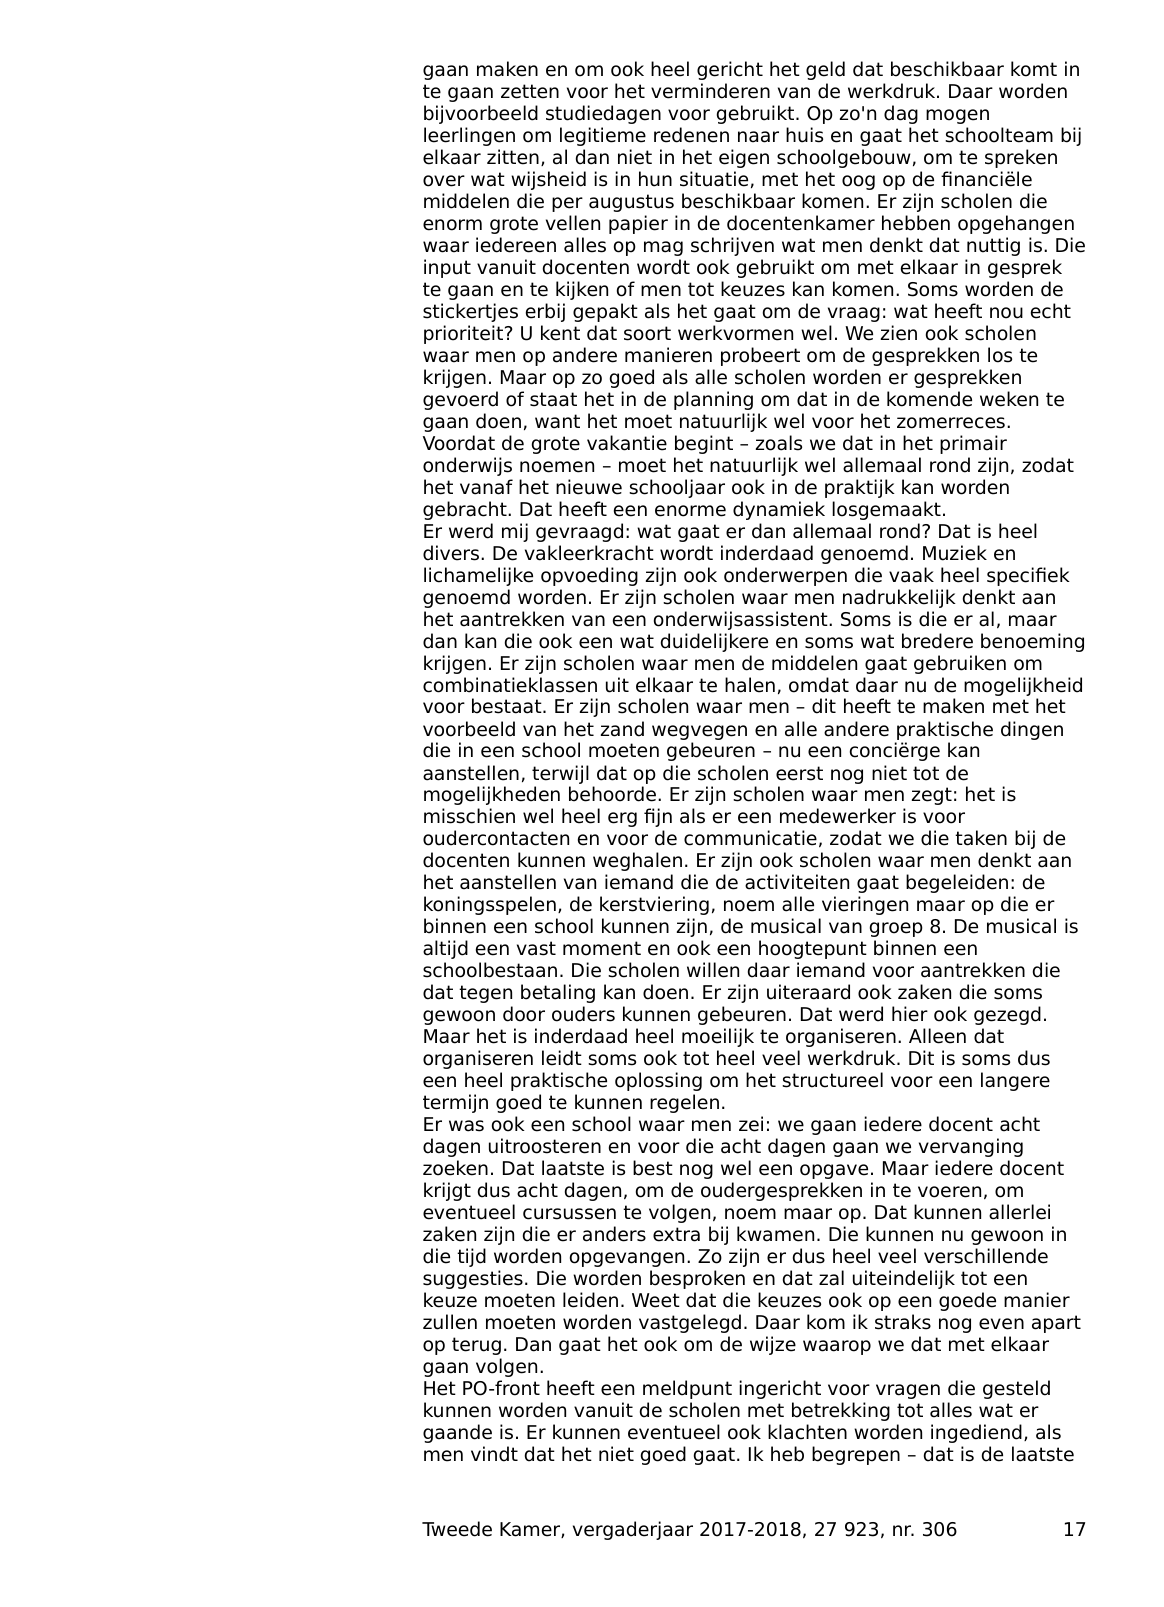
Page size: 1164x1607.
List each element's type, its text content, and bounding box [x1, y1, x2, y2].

text Er was ook een school waar men zei: we gaan iedere docent acht dagen uitroosteren en voor die acht dagen gaan we vervanging zoeken. Dat laatste is best nog wel een opgave. Maar iedere docent krijgt dus acht dagen, om de oudergesprekken in te voeren, om eventueel cursussen te volgen, noem maar op. Dat kunnen allerlei zaken zijn die er anders extra bij kwamen. Die kunnen nu gewoon in die tijd worden opgevangen. Zo zijn er dus heel veel verschillende suggesties. Die worden besproken en dat zal uiteindelijk tot een keuze moeten leiden. Weet dat die keuzes ook op een goede manier zullen moeten worden vastgelegd. Daar kom ik straks nog even apart op terug. Dan gaat het ook om de wijze waarop we dat met elkaar gaan volgen. [422, 1114, 1087, 1378]
text Er werd mij gevraagd: wat gaat er dan allemaal rond? Dat is heel divers. De vakleerkracht wordt inderdaad genoemd. Muziek en lichamelijke opvoeding zijn ook onderwerpen die vaak heel specifiek genoemd worden. Er zijn scholen waar men nadrukkelijk denkt aan het aantrekken van een onderwijsassistent. Soms is die er al, maar dan kan die ook een wat duidelijkere en soms wat bredere benoeming krijgen. Er zijn scholen waar men de middelen gaat gebruiken om combinatieklassen uit elkaar te halen, omdat daar nu de mogelijkheid voor bestaat. Er zijn scholen waar men – dit heeft te maken met het voorbeeld van het zand wegvegen en alle andere praktische dingen die in een school moeten gebeuren – nu een conciërge kan aanstellen, terwijl dat op die scholen eerst nog niet tot de mogelijkheden behoorde. Er zijn scholen waar men zegt: het is misschien wel heel erg fijn als er een medewerker is voor oudercontacten en voor de communicatie, zodat we die taken bij de docenten kunnen weghalen. Er zijn ook scholen waar men denkt aan het aanstellen van iemand die de activiteiten gaat begeleiden: de koningsspelen, de kerstviering, noem alle vieringen maar op die er binnen een school kunnen zijn, de musical van groep 8. De musical is altijd een vast moment en ook een hoogtepunt binnen een schoolbestaan. Die scholen willen daar iemand voor aantrekken die dat tegen betaling kan doen. Er zijn uiteraard ook zaken die soms gewoon door ouders kunnen gebeuren. Dat werd hier ook gezegd. Maar het is inderdaad heel moeilijk te organiseren. Alleen dat organiseren leidt soms ook tot heel veel werkdruk. Dit is soms dus een heel praktische oplossing om het structureel voor een langere termijn goed te kunnen regelen. [422, 521, 1087, 1114]
text Het PO-front heeft een meldpunt ingericht voor vragen die gesteld kunnen worden vanuit de scholen met betrekking tot alles wat er gaande is. Er kunnen eventueel ook klachten worden ingediend, als men vindt dat het niet goed gaat. Ik heb begrepen – dat is de laatste [422, 1378, 1087, 1466]
text gaan maken en om ook heel gericht het geld dat beschikbaar komt in te gaan zetten voor het verminderen van de werkdruk. Daar worden bijvoorbeeld studiedagen voor gebruikt. Op zo'n dag mogen leerlingen om legitieme redenen naar huis en gaat het schoolteam bij elkaar zitten, al dan niet in het eigen schoolgebouw, om te spreken over wat wijsheid is in hun situatie, met het oog op de financiële middelen die per augustus beschikbaar komen. Er zijn scholen die enorm grote vellen papier in de docentenkamer hebben opgehangen waar iedereen alles op mag schrijven wat men denkt dat nuttig is. Die input vanuit docenten wordt ook gebruikt om met elkaar in gesprek te gaan en te kijken of men tot keuzes kan komen. Soms worden de stickertjes erbij gepakt als het gaat om de vraag: wat heeft nou echt prioriteit? U kent dat soort werkvormen wel. We zien ook scholen waar men op andere manieren probeert om de gesprekken los te krijgen. Maar op zo goed als alle scholen worden er gesprekken gevoerd of staat het in de planning om dat in de komende weken te gaan doen, want het moet natuurlijk wel voor het zomerreces. Voordat de grote vakantie begint – zoals we dat in het primair onderwijs noemen – moet het natuurlijk wel allemaal rond zijn, zodat het vanaf het nieuwe schooljaar ook in de praktijk kan worden gebracht. Dat heeft een enorme dynamiek losgemaakt. [422, 59, 1087, 521]
